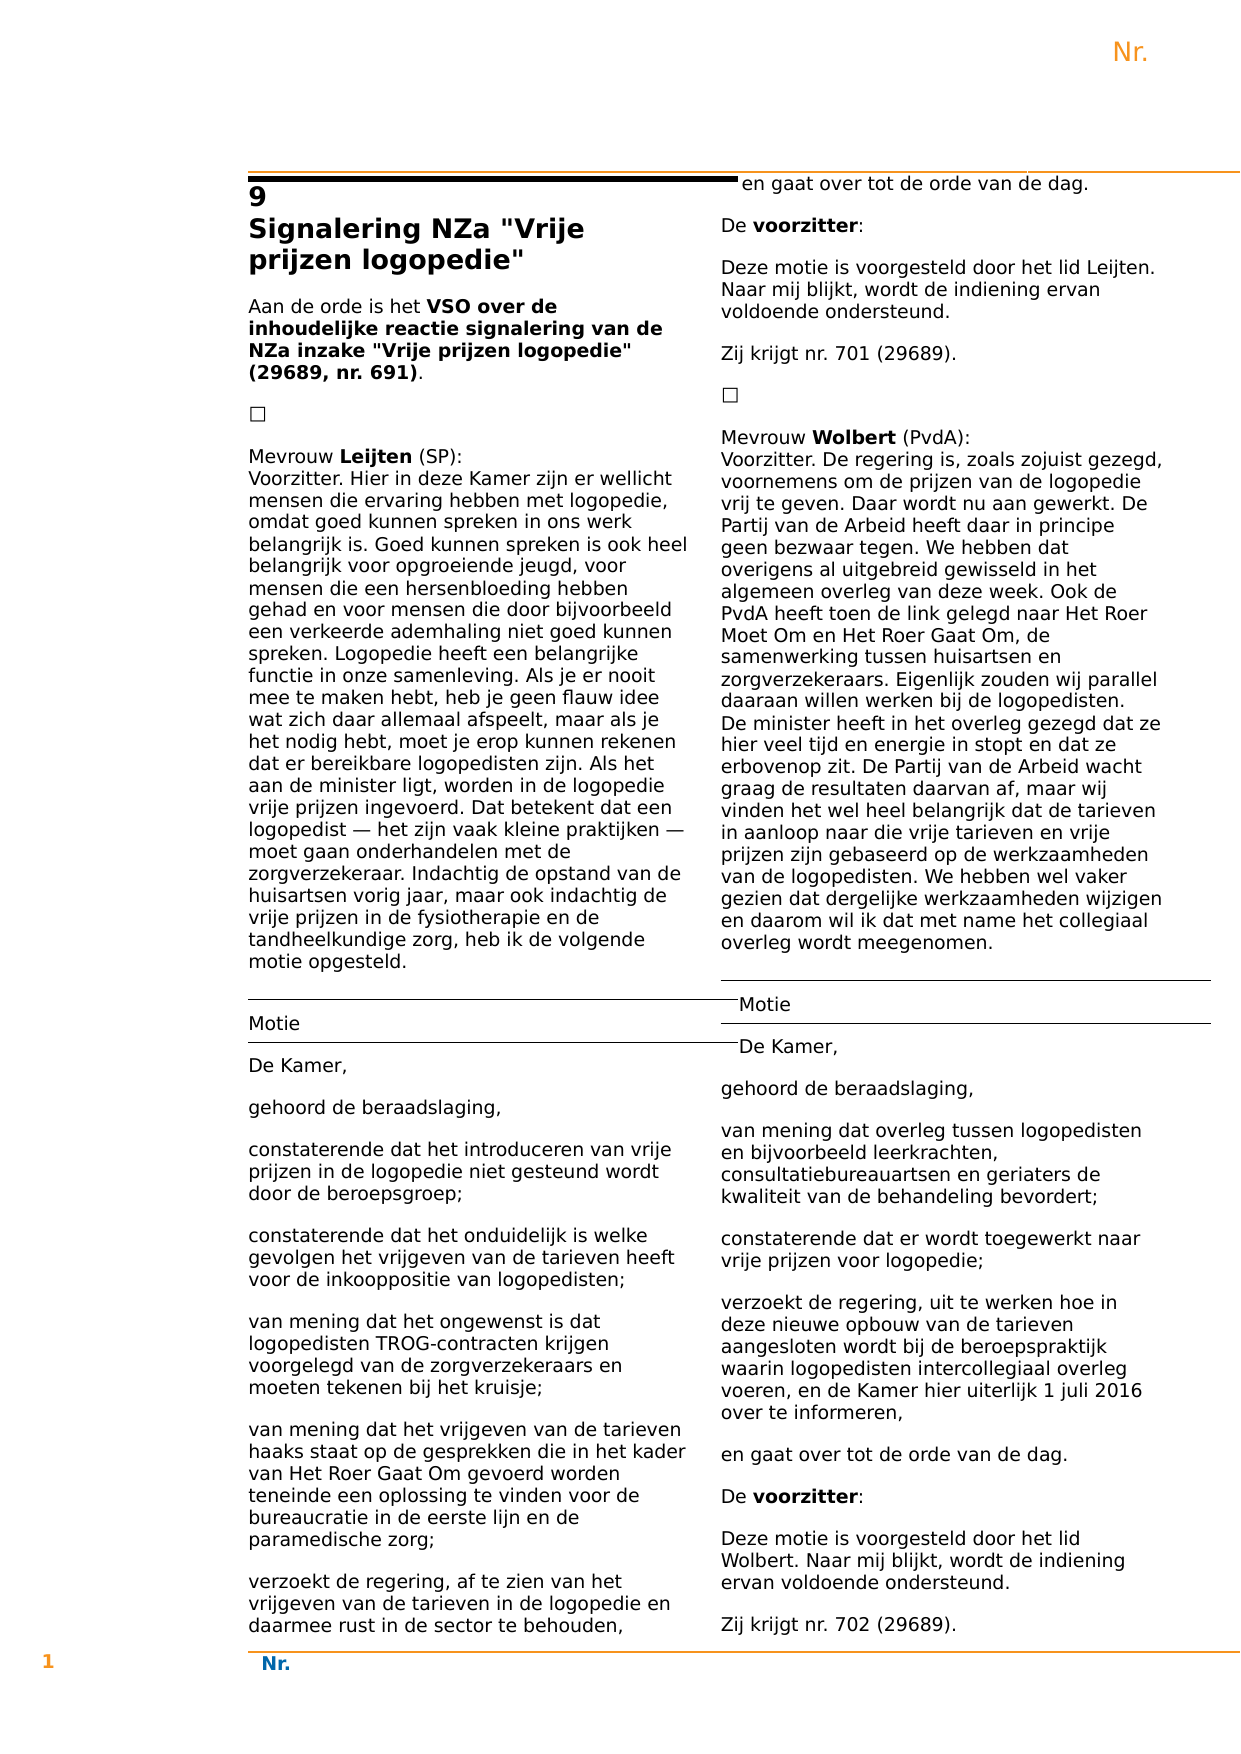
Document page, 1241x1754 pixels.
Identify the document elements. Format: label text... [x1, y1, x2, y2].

text van mening dat overleg tussen logopedisten en bijvoorbeeld leerkrachten, consultatiebureauartsen en geriaters de kwaliteit van de behandeling bevordert; [721, 1120, 1163, 1208]
text ⬜ [248, 403, 691, 426]
text Aan de orde is het VSO over de inhoudelijke reactie signalering van de NZa inzake "Vrije prijzen logopedie" (29689, nr. 691). [248, 296, 691, 383]
text constaterende dat het onduidelijk is welke gevolgen het vrijgeven van de tarieven heeft voor de inkooppositie van logopedisten; [248, 1225, 691, 1291]
text Voorzitter. Hier in deze Kamer zijn er wellicht mensen die ervaring hebben met logopedie, omdat goed kunnen spreken in ons werk belangrijk is. Goed kunnen spreken is ook heel belangrijk voor opgroeiende jeugd, voor mensen die een hersenbloeding hebben gehad en voor mensen die door bijvoorbeeld een verkeerde ademhaling niet goed kunnen spreken. Logopedie heeft een belangrijke functie in onze samenleving. Als je er nooit mee te maken hebt, heb je geen flauw idee wat zich daar allemaal afspeelt, maar als je het nodig hebt, moet je erop kunnen rekenen dat er bereikbare logopedisten zijn. Als het aan de minister ligt, worden in de logopedie vrije prijzen ingevoerd. Dat betekent dat een logopedist — het zijn vaak kleine praktijken — moet gaan onderhandelen met de zorgverzekeraar. Indachtig de opstand van de huisartsen vorig jaar, maar ook indachtig de vrije prijzen in de fysiotherapie en de tandheelkundige zorg, heb ik de volgende motie opgesteld. [248, 467, 691, 973]
text gehoord de beraadslaging, [721, 1078, 1163, 1100]
text Zij krijgt nr. 701 (29689). [721, 343, 1163, 365]
text constaterende dat het introduceren van vrije prijzen in de logopedie niet gesteund wordt door de beroepsgroep; [248, 1139, 691, 1205]
text van mening dat het ongewenst is dat logopedisten TROG-contracten krijgen voorgelegd van de zorgverzekeraars en moeten tekenen bij het kruisje; [248, 1311, 691, 1399]
title 9 Signalering NZa "Vrije prijzen logopedie" [248, 182, 691, 276]
text Motie [721, 994, 1163, 1016]
text ⬜ [721, 385, 1163, 407]
text Mevrouw Leijten (SP): [248, 446, 691, 467]
text constaterende dat er wordt toegewerkt naar vrije prijzen voor logopedie; [721, 1228, 1163, 1272]
text De voorzitter: [721, 215, 1163, 237]
text en gaat over tot de orde van de dag. [721, 173, 1163, 195]
text De Kamer, [721, 1036, 1163, 1058]
text Mevrouw Wolbert (PvdA): [721, 427, 1163, 449]
text De minister heeft in het overleg gezegd dat ze hier veel tijd en energie in stopt en dat ze erbovenop zit. De Partij van de Arbeid wacht graag de resultaten daarvan af, maar wij vinden het wel heel belangrijk dat de tarieven in aanloop naar die vrije tarieven en vrije prijzen zijn gebaseerd op de werkzaamheden van de logopedisten. We hebben wel vaker gezien dat dergelijke werkzaamheden wijzigen en daarom wil ik dat met name het collegiaal overleg wordt meegenomen. [721, 712, 1163, 954]
text Zij krijgt nr. 702 (29689). [721, 1614, 1163, 1636]
text Deze motie is voorgesteld door het lid Wolbert. Naar mij blijkt, wordt de indiening ervan voldoende ondersteund. [721, 1528, 1163, 1594]
text Motie [248, 1013, 691, 1035]
text en gaat over tot de orde van de dag. [721, 1444, 1163, 1466]
text Voorzitter. De regering is, zoals zojuist gezegd, voornemens om de prijzen van de logopedie vrij te geven. Daar wordt nu aan gewerkt. De Partij van de Arbeid heeft daar in principe geen bezwaar tegen. We hebben dat overigens al uitgebreid gewisseld in het algemeen overleg van deze week. Ook de PvdA heeft toen de link gelegd naar Het Roer Moet Om en Het Roer Gaat Om, de samenwerking tussen huisartsen en zorgverzekeraars. Eigenlijk zouden wij parallel daaraan willen werken bij de logopedisten. [721, 449, 1163, 712]
text De Kamer, [248, 1055, 691, 1077]
text Deze motie is voorgesteld door het lid Leijten. Naar mij blijkt, wordt de indiening ervan voldoende ondersteund. [721, 257, 1163, 323]
text verzoekt de regering, uit te werken hoe in deze nieuwe opbouw van de tarieven aangesloten wordt bij de beroepspraktijk waarin logopedisten intercollegiaal overleg voeren, en de Kamer hier uiterlijk 1 juli 2016 over te informeren, [721, 1292, 1163, 1424]
text gehoord de beraadslaging, [248, 1097, 691, 1119]
text De voorzitter: [721, 1486, 1163, 1508]
text verzoekt de regering, af te zien van het vrijgeven van de tarieven in de logopedie en daarmee rust in de sector te behouden, [248, 1571, 691, 1636]
text van mening dat het vrijgeven van de tarieven haaks staat op de gesprekken die in het kader van Het Roer Gaat Om gevoerd worden teneinde een oplossing te vinden voor de bureaucratie in de eerste lijn en de paramedische zorg; [248, 1419, 691, 1551]
